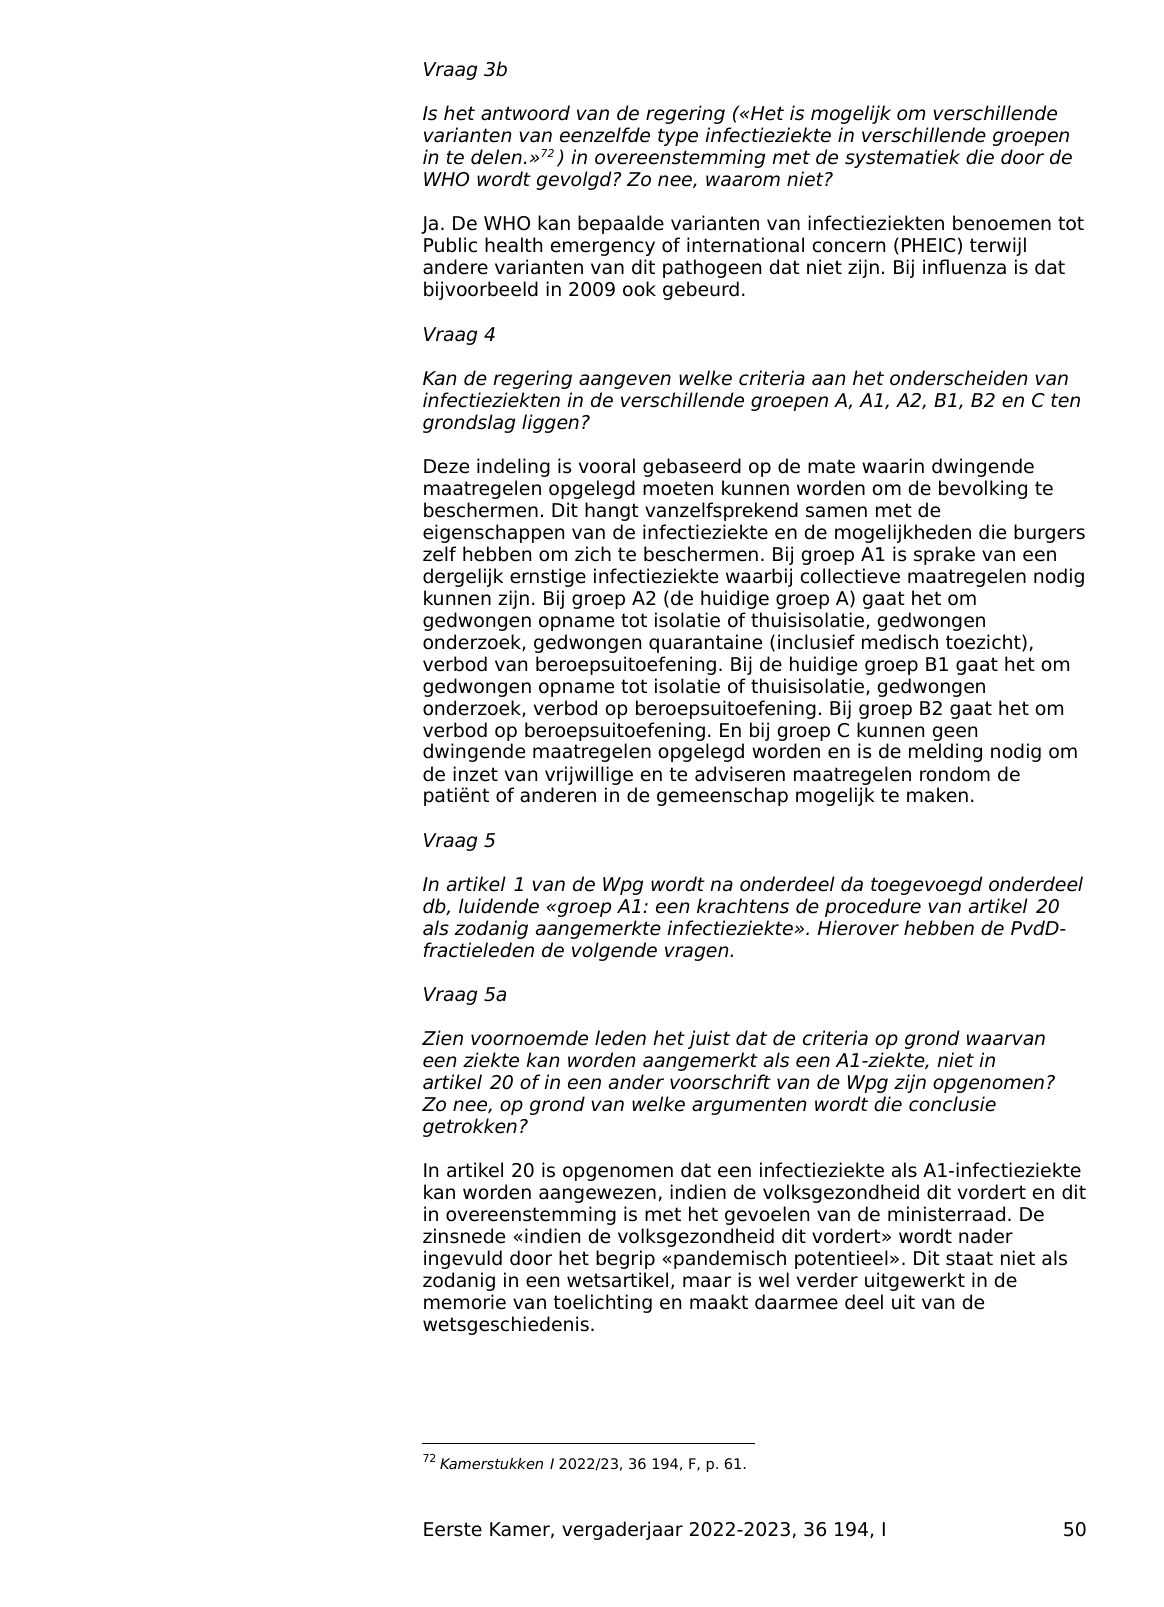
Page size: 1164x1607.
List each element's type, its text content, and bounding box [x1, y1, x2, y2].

subtitle Vraag 5a [422, 984, 1087, 1006]
text In artikel 1 van de Wpg wordt na onderdeel da toegevoegd onderdeel db, luidende «groep A1: een krachtens de procedure van artikel 20 als zodanig aangemerkte infectieziekte». Hierover hebben de PvdD-fractieleden de volgende vragen. [422, 874, 1087, 962]
text Is het antwoord van de regering («Het is mogelijk om verschillende varianten van eenzelfde type infectieziekte in verschillende groepen in te delen.») in overeenstemming met de systematiek die door de WHO wordt gevolgd? Zo nee, waarom niet? [422, 103, 1087, 191]
text Kan de regering aangeven welke criteria aan het onderscheiden van infectieziekten in de verschillende groepen A, A1, A2, B1, B2 en C ten grondslag liggen? [422, 368, 1087, 433]
text In artikel 20 is opgenomen dat een infectieziekte als A1-infectieziekte kan worden aangewezen, indien de volksgezondheid dit vordert en dit in overeenstemming is met het gevoelen van de ministerraad. De zinsnede «indien de volksgezondheid dit vordert» wordt nader ingevuld door het begrip «pandemisch potentieel». Dit staat niet als zodanig in een wetsartikel, maar is wel verder uitgewerkt in de memorie van toelichting en maakt daarmee deel uit van de wetsgeschiedenis. [422, 1160, 1087, 1336]
subtitle Vraag 5 [422, 829, 1087, 852]
text Zien voornoemde leden het juist dat de criteria op grond waarvan een ziekte kan worden aangemerkt als een A1-ziekte, niet in artikel 20 of in een ander voorschrift van de Wpg zijn opgenomen? Zo nee, op grond van welke argumenten wordt die conclusie getrokken? [422, 1028, 1087, 1138]
text Kamerstukken I 2022/23, 36 194, F, p. 61. [422, 1452, 1087, 1474]
text Ja. De WHO kan bepaalde varianten van infectieziekten benoemen tot Public health emergency of international concern (PHEIC) terwijl andere varianten van dit pathogeen dat niet zijn. Bij influenza is dat bijvoorbeeld in 2009 ook gebeurd. [422, 213, 1087, 301]
subtitle Vraag 4 [422, 323, 1087, 345]
text Deze indeling is vooral gebaseerd op de mate waarin dwingende maatregelen opgelegd moeten kunnen worden om de bevolking te beschermen. Dit hangt vanzelfsprekend samen met de eigenschappen van de infectieziekte en de mogelijkheden die burgers zelf hebben om zich te beschermen. Bij groep A1 is sprake van een dergelijk ernstige infectieziekte waarbij collectieve maatregelen nodig kunnen zijn. Bij groep A2 (de huidige groep A) gaat het om gedwongen opname tot isolatie of thuisisolatie, gedwongen onderzoek, gedwongen quarantaine (inclusief medisch toezicht), verbod van beroepsuitoefening. Bij de huidige groep B1 gaat het om gedwongen opname tot isolatie of thuisisolatie, gedwongen onderzoek, verbod op beroepsuitoefening. Bij groep B2 gaat het om verbod op beroepsuitoefening. En bij groep C kunnen geen dwingende maatregelen opgelegd worden en is de melding nodig om de inzet van vrijwillige en te adviseren maatregelen rondom de patiënt of anderen in de gemeenschap mogelijk te maken. [422, 456, 1087, 807]
subtitle Vraag 3b [422, 59, 1087, 81]
